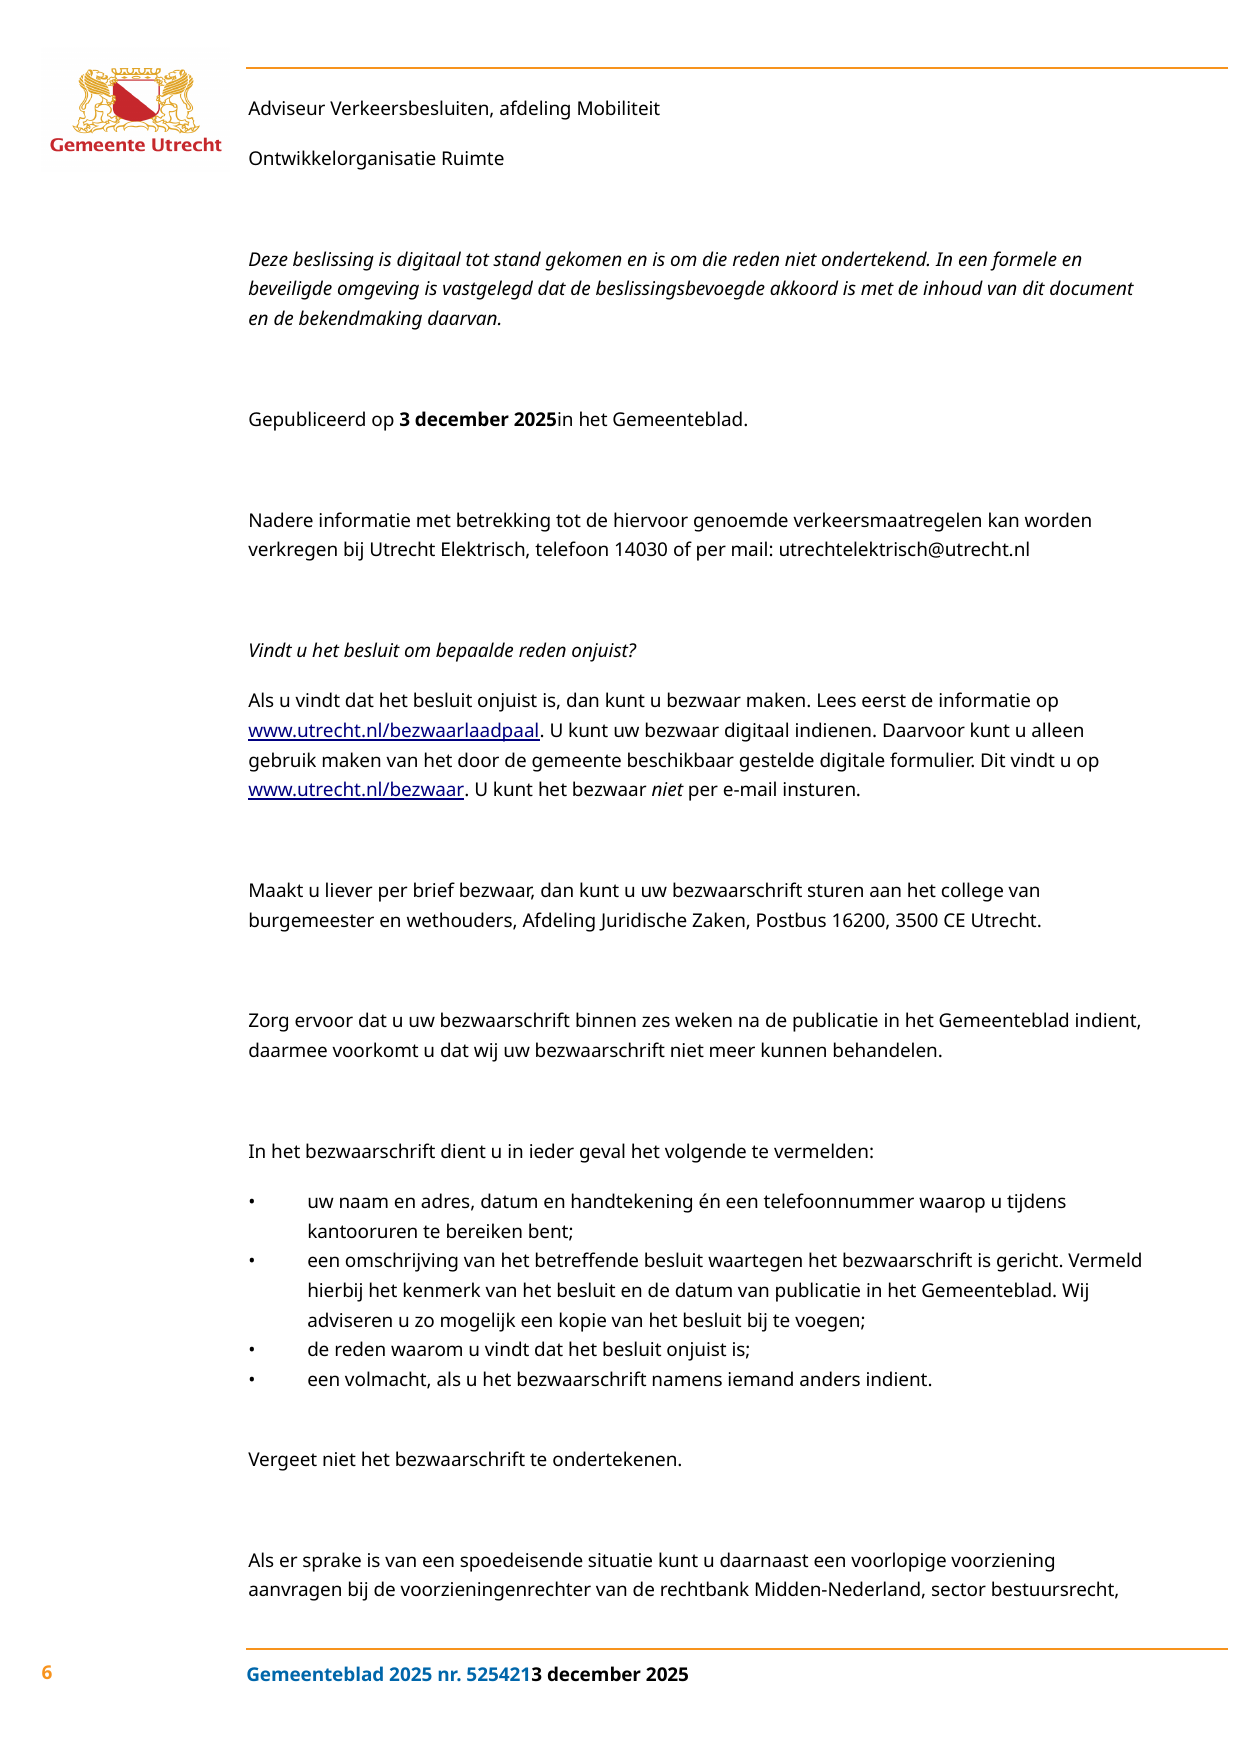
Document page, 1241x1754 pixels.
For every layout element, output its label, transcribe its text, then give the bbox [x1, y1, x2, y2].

text Als u vindt dat het besluit onjuist is, dan kunt u bezwaar maken. Lees eerst de informatie op www.utrecht.nl/bezwaarlaadpaal. U kunt uw bezwaar digitaal indienen. Daarvoor kunt u alleen gebruik maken van het door de gemeente beschikbaar gestelde digitale formulier. Dit vindt u op www.utrecht.nl/bezwaar. U kunt het bezwaar niet per e-mail insturen. [248, 688, 1152, 802]
text Vergeet niet het bezwaarschrift te ondertekenen. [248, 1446, 1152, 1472]
list uw naam en adres, datum en handtekening én een telefoonnummer waarop u tijdens kantooruren te bereiken bent; [248, 1188, 1152, 1244]
picture [41, 47, 231, 172]
text Adviseur Verkeersbesluiten, afdeling Mobiliteit [248, 95, 1152, 121]
text Deze beslissing is digitaal tot stand gekomen en is om die reden niet ondertekend. In een formele en beveiligde omgeving is vastgelegd dat de beslissingsbevoegde akkoord is met de inhoud van dit document en de bekendmaking daarvan. [248, 246, 1152, 331]
text Gepubliceerd op 3 december 2025in het Gemeenteblad. [248, 406, 1152, 432]
text Nadere informatie met betrekking tot de hiervoor genoemde verkeersmaatregelen kan worden verkregen bij Utrecht Elektrisch, telefoon 14030 of per mail: utrechtelektrisch@utrecht.nl [248, 507, 1152, 562]
list een omschrijving van het betreffende besluit waartegen het bezwaarschrift is gericht. Vermeld hierbij het kenmerk van het besluit en de datum van publicatie in het Gemeenteblad. Wij adviseren u zo mogelijk een kopie van het besluit bij te voegen; [248, 1248, 1152, 1333]
text Zorg ervoor dat u uw bezwaarschrift binnen zes weken na de publicatie in het Gemeenteblad indient, daarmee voorkomt u dat wij uw bezwaarschrift niet meer kunnen behandelen. [248, 1008, 1152, 1063]
list een volmacht, als u het bezwaarschrift namens iemand anders indient. [248, 1366, 1152, 1392]
text In het bezwaarschrift dient u in ieder geval het volgende te vermelden: [248, 1138, 1152, 1164]
text Vindt u het besluit om bepaalde reden onjuist? [248, 637, 1152, 663]
text Maakt u liever per brief bezwaar, dan kunt u uw bezwaarschrift sturen aan het college van burgemeester en wethouders, Afdeling Juridische Zaken, Postbus 16200, 3500 CE Utrecht. [248, 877, 1152, 933]
list de reden waarom u vindt dat het besluit onjuist is; [248, 1336, 1152, 1362]
text Als er sprake is van een spoedeisende situatie kunt u daarnaast een voorlopige voorziening aanvragen bij de voorzieningenrechter van de rechtbank Midden-Nederland, sector bestuursrecht, [248, 1547, 1152, 1602]
text Ontwikkelorganisatie Ruimte [248, 145, 1152, 171]
